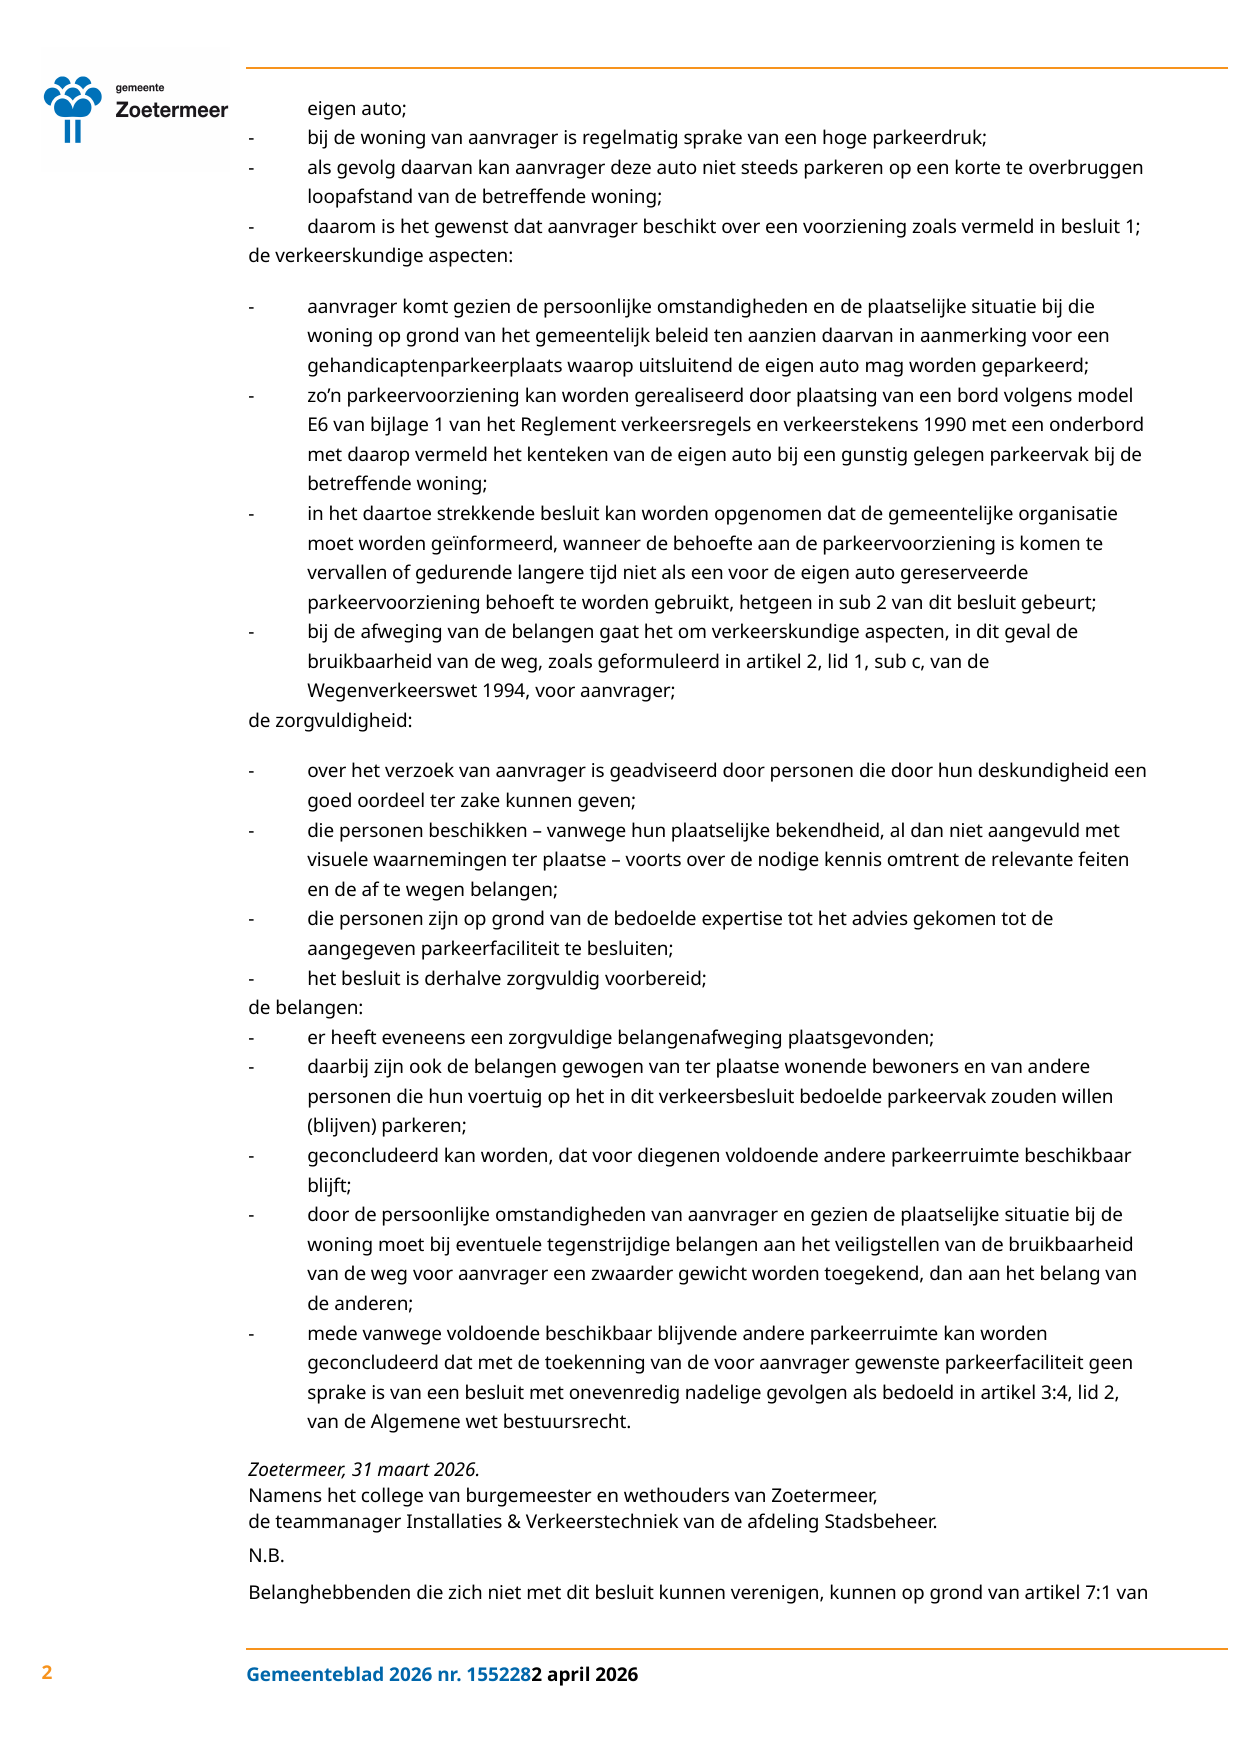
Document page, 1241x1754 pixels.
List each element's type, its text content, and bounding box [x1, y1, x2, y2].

list in het daartoe strekkende besluit kan worden opgenomen dat de gemeentelijke organisatie moet worden geïnformeerd, wanneer de behoefte aan de parkeervoorziening is komen te vervallen of gedurende langere tijd niet als een voor de eigen auto gereserveerde parkeervoorziening behoeft te worden gebruikt, hetgeen in sub 2 van dit besluit gebeurt; [248, 500, 1152, 615]
list geconcludeerd kan worden, dat voor diegenen voldoende andere parkeerruimte beschikbaar blijft; [248, 1142, 1152, 1198]
list die personen beschikken – vanwege hun plaatselijke bekendheid, al dan niet aangevuld met visuele waarnemingen ter plaatse – voorts over de nodige kennis omtrent de relevante feiten en de af te wegen belangen; [248, 817, 1152, 902]
text de verkeerskundige aspecten: [248, 243, 1152, 268]
text N.B. [248, 1547, 1152, 1566]
list door de persoonlijke omstandigheden van aanvrager en gezien de plaatselijke situatie bij de woning moet bij eventuele tegenstrijdige belangen aan het veiligstellen van de bruikbaarheid van de weg voor aanvrager een zwaarder gewicht worden toegekend, dan aan het belang van de anderen; [248, 1201, 1152, 1316]
list over het verzoek van aanvrager is geadviseerd door personen die door hun deskundigheid een goed oordeel ter zake kunnen geven; [248, 758, 1152, 813]
text de belangen: [248, 994, 1152, 1020]
text Belanghebbenden die zich niet met dit besluit kunnen verenigen, kunnen op grond van artikel 7:1 van [248, 1584, 1152, 1603]
text de zorgvuldigheid: [248, 707, 1152, 733]
list het besluit is derhalve zorgvuldig voorbereid; [248, 965, 1152, 991]
list mede vanwege voldoende beschikbaar blijvende andere parkeerruimte kan worden geconcludeerd dat met de toekenning van de voor aanvrager gewenste parkeerfaciliteit geen sprake is van een besluit met onevenredig nadelige gevolgen als bedoeld in artikel 3:4, lid 2, van de Algemene wet bestuursrecht. [248, 1320, 1152, 1434]
list bij de woning van aanvrager is regelmatig sprake van een hoge parkeerdruk; [248, 124, 1152, 150]
list zo’n parkeervoorziening kan worden gerealiseerd door plaatsing van een bord volgens model E6 van bijlage 1 van het Reglement verkeersregels en verkeerstekens 1990 met een onderbord met daarop vermeld het kenteken van de eigen auto bij een gunstig gelegen parkeervak bij de betreffende woning; [248, 382, 1152, 496]
list daarbij zijn ook de belangen gewogen van ter plaatse wonende bewoners en van andere personen die hun voertuig op het in dit verkeersbesluit bedoelde parkeervak zouden willen (blijven) parkeren; [248, 1053, 1152, 1138]
list bij de afweging van de belangen gaat het om verkeerskundige aspecten, in dit geval de bruikbaarheid van de weg, zoals geformuleerd in artikel 2, lid 1, sub c, van de Wegenverkeerswet 1994, voor aanvrager; [248, 618, 1152, 703]
list die personen zijn op grond van de bedoelde expertise tot het advies gekomen tot de aangegeven parkeerfaciliteit te besluiten; [248, 906, 1152, 961]
text Namens het college van burgemeester en wethouders van Zoetermeer, [248, 1482, 1152, 1508]
list er heeft eveneens een zorgvuldige belangenafweging plaatsgevonden; [248, 1024, 1152, 1050]
list daarom is het gewenst dat aanvrager beschikt over een voorziening zoals vermeld in besluit 1; [248, 213, 1152, 239]
picture [41, 47, 231, 172]
list eigen auto; [248, 95, 1152, 121]
text de teammanager Installaties & Verkeerstechniek van de afdeling Stadsbeheer. [248, 1508, 1152, 1533]
list als gevolg daarvan kan aanvrager deze auto niet steeds parkeren op een korte te overbruggen loopafstand van de betreffende woning; [248, 154, 1152, 209]
list aanvrager komt gezien de persoonlijke omstandigheden en de plaatselijke situatie bij die woning op grond van het gemeentelijk beleid ten aanzien daarvan in aanmerking voor een gehandicaptenparkeerplaats waarop uitsluitend de eigen auto mag worden geparkeerd; [248, 293, 1152, 378]
text Zoetermeer, 31 maart 2026. [248, 1456, 1152, 1482]
